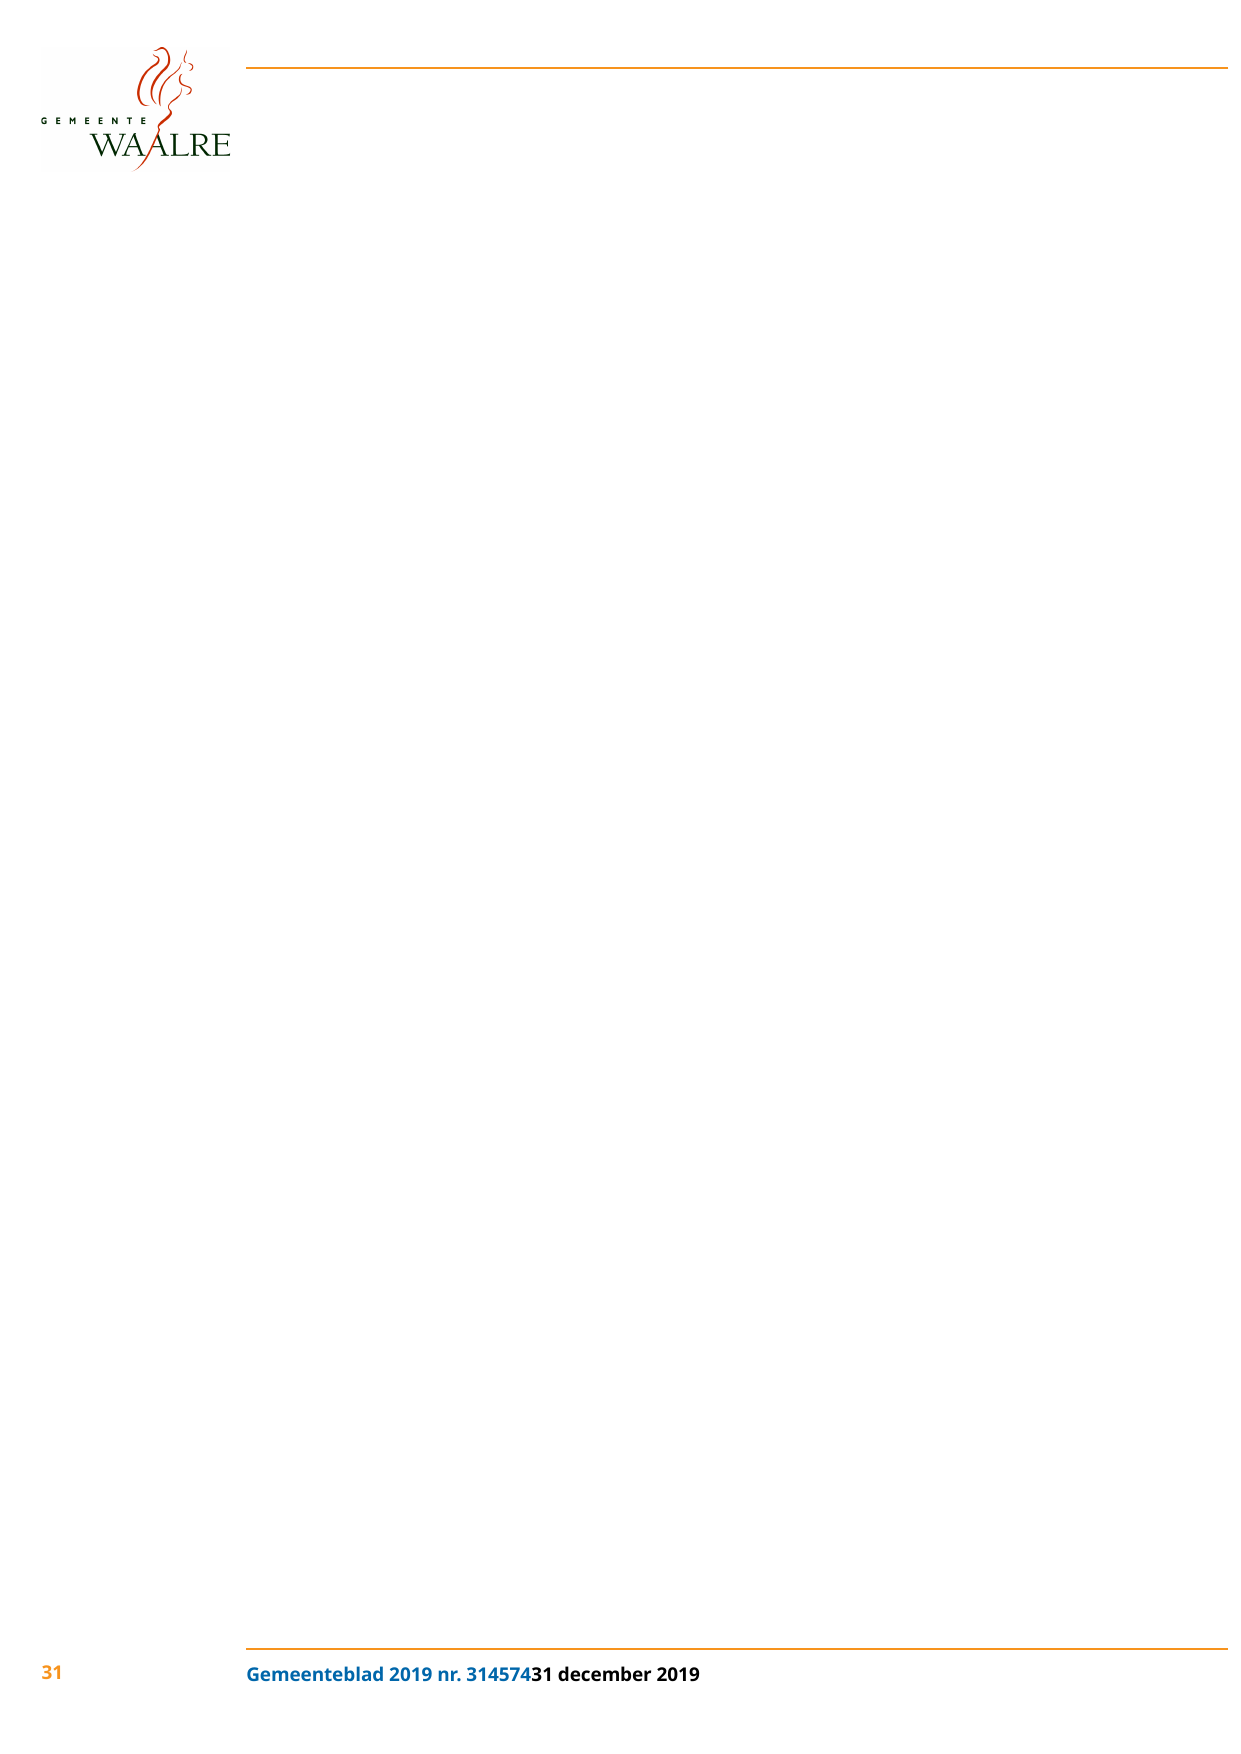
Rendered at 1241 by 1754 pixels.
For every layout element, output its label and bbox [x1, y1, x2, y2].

picture [41, 47, 231, 172]
